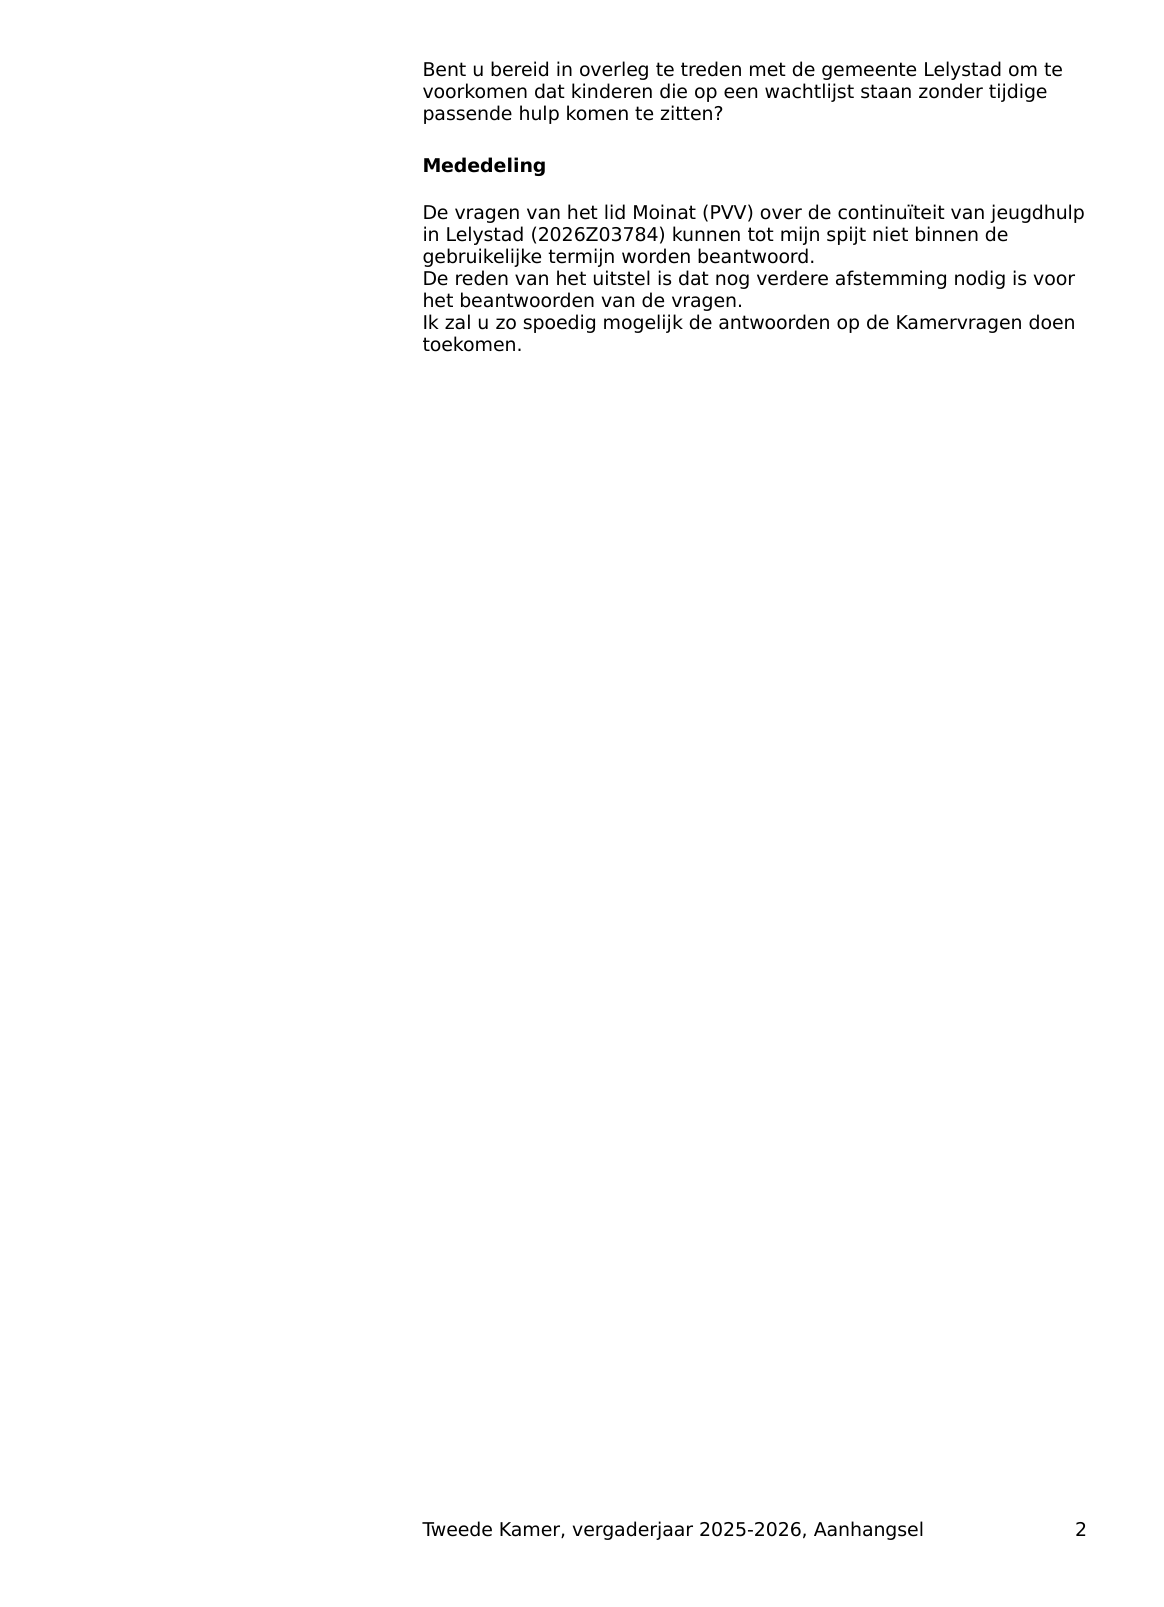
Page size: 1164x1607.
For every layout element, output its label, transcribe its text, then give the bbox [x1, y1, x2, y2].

text De reden van het uitstel is dat nog verdere afstemming nodig is voor het beantwoorden van de vragen. [422, 268, 1087, 312]
text Ik zal u zo spoedig mogelijk de antwoorden op de Kamervragen doen toekomen. [422, 312, 1087, 356]
text De vragen van het lid Moinat (PVV) over de continuïteit van jeugdhulp in Lelystad (2026Z03784) kunnen tot mijn spijt niet binnen de gebruikelijke termijn worden beantwoord. [422, 202, 1087, 268]
subtitle Mededeling [422, 155, 1087, 177]
text Bent u bereid in overleg te treden met de gemeente Lelystad om te voorkomen dat kinderen die op een wachtlijst staan zonder tijdige passende hulp komen te zitten? [422, 59, 1087, 125]
